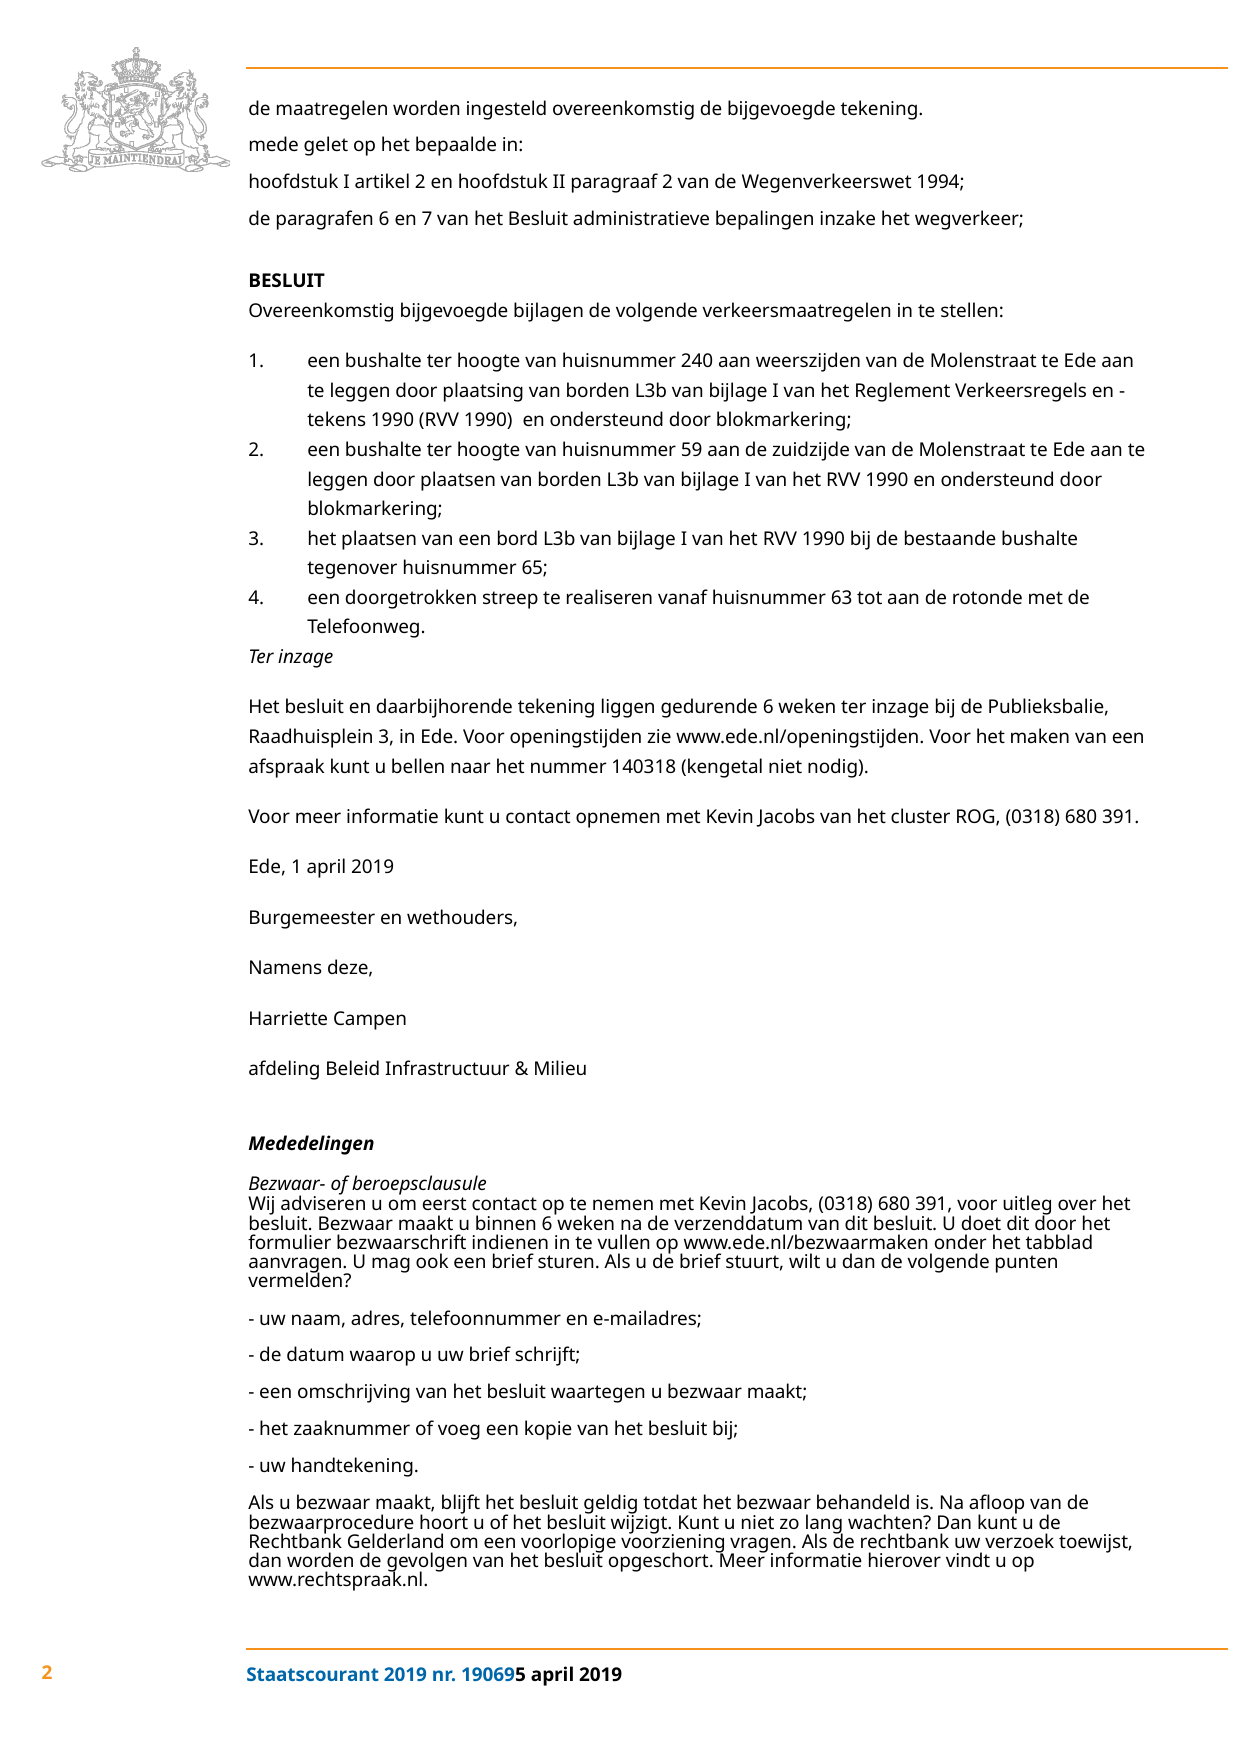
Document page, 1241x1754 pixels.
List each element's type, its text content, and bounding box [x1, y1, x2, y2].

text Mededelingen [248, 1130, 1152, 1156]
text de maatregelen worden ingesteld overeenkomstig de bijgevoegde tekening. [248, 95, 1152, 121]
text mede gelet op het bepaalde in: [248, 131, 1152, 157]
text - een omschrijving van het besluit waartegen u bezwaar maakt; [248, 1383, 1152, 1403]
text Burgemeester en wethouders, [248, 904, 1152, 930]
text Harriette Campen [248, 1005, 1152, 1031]
text - uw naam, adres, telefoonnummer en e-mailadres; [248, 1309, 1152, 1329]
text Wij adviseren u om eerst contact op te nemen met Kevin Jacobs, (0318) 680 391, voor uitleg over het besluit. Bezwaar maakt u binnen 6 weken na de verzenddatum van dit besluit. U doet dit door het formulier bezwaarschrift indienen in te vullen op www.ede.nl/bezwaarmaken onder het tabblad aanvragen. U mag ook een brief sturen. Als u de brief stuurt, wilt u dan de volgende punten vermelden? [248, 1195, 1152, 1292]
text Het besluit en daarbijhorende tekening liggen gedurende 6 weken ter inzage bij de Publieksbalie, Raadhuisplein 3, in Ede. Voor openingstijden zie www.ede.nl/openingstijden. Voor het maken van een afspraak kunt u bellen naar het nummer 140318 (kengetal niet nodig). [248, 694, 1152, 779]
text BESLUIT [248, 267, 1152, 293]
text Ede, 1 april 2019 [248, 854, 1152, 879]
text Als u bezwaar maakt, blijft het besluit geldig totdat het bezwaar behandeld is. Na afloop van de bezwaarprocedure hoort u of het besluit wijzigt. Kunt u niet zo lang wachten? Dan kunt u de Rechtbank Gelderland om een voorlopige voorziening vragen. Als de rechtbank uw verzoek toewijst, dan worden de gevolgen van het besluit opgeschort. Meer informatie hierover vindt u op www.rechtspraak.nl. [248, 1494, 1152, 1591]
text hoofdstuk I artikel 2 en hoofdstuk II paragraaf 2 van de Wegenverkeerswet 1994; [248, 168, 1152, 194]
picture [41, 47, 231, 172]
list een doorgetrokken streep te realiseren vanaf huisnummer 63 tot aan de rotonde met de Telefoonweg. [248, 584, 1152, 639]
text Ter inzage [248, 643, 1152, 669]
text afdeling Beleid Infrastructuur & Milieu [248, 1055, 1152, 1081]
list een bushalte ter hoogte van huisnummer 59 aan de zuidzijde van de Molenstraat te Ede aan te leggen door plaatsen van borden L3b van bijlage I van het RVV 1990 en ondersteund door blokmarkering; [248, 436, 1152, 521]
text - uw handtekening. [248, 1457, 1152, 1477]
text Overeenkomstig bijgevoegde bijlagen de volgende verkeersmaatregelen in te stellen: [248, 297, 1152, 323]
text Voor meer informatie kunt u contact opnemen met Kevin Jacobs van het cluster ROG, (0318) 680 391. [248, 803, 1152, 829]
text Namens deze, [248, 954, 1152, 980]
text Bezwaar- of beroepsclausule [248, 1170, 1152, 1195]
list een bushalte ter hoogte van huisnummer 240 aan weerszijden van de Molenstraat te Ede aan te leggen door plaatsing van borden L3b van bijlage I van het Reglement Verkeersregels en -tekens 1990 (RVV 1990) en ondersteund door blokmarkering; [248, 347, 1152, 432]
text de paragrafen 6 en 7 van het Besluit administratieve bepalingen inzake het wegverkeer; [248, 205, 1152, 231]
text - de datum waarop u uw brief schrijft; [248, 1346, 1152, 1366]
list het plaatsen van een bord L3b van bijlage I van het RVV 1990 bij de bestaande bushalte tegenover huisnummer 65; [248, 525, 1152, 580]
text - het zaaknummer of voeg een kopie van het besluit bij; [248, 1420, 1152, 1440]
